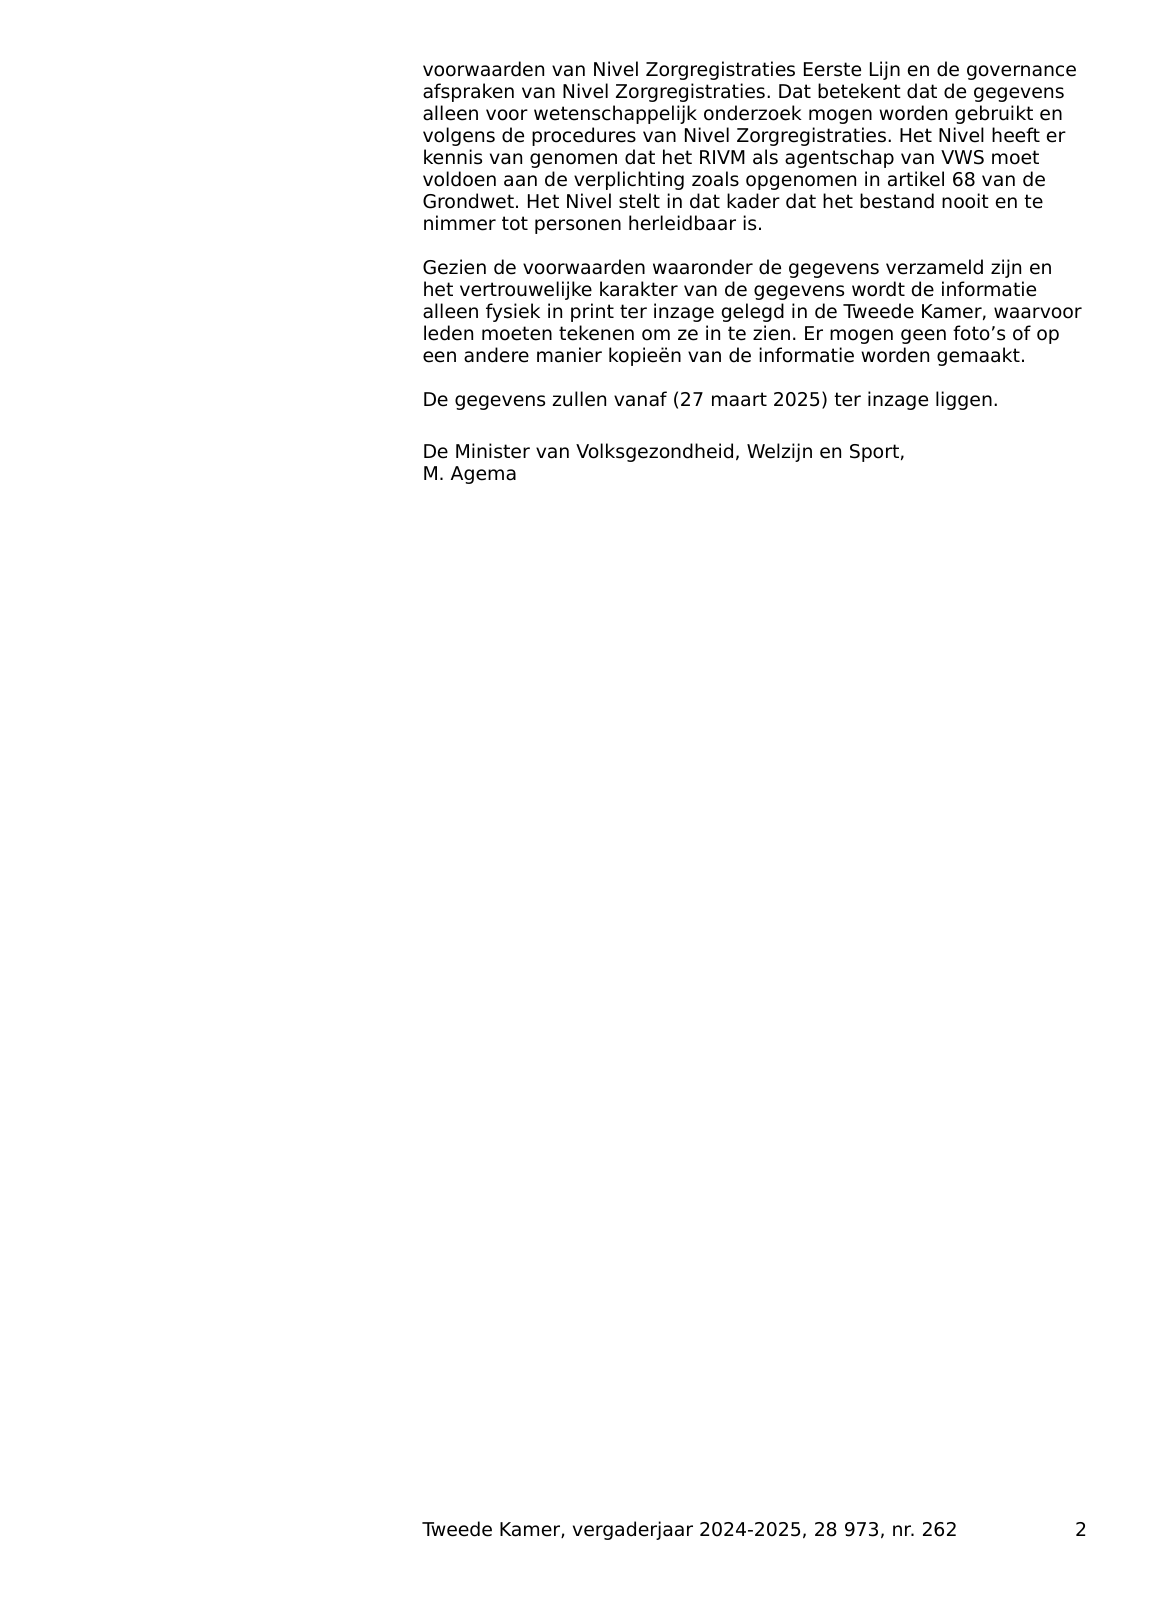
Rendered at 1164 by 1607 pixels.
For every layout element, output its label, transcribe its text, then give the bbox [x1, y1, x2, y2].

text De gegevens zullen vanaf (27 maart 2025) ter inzage liggen. [422, 389, 1087, 411]
text De Minister van Volksgezondheid, Welzijn en Sport, M. Agema [422, 441, 1087, 485]
text Gezien de voorwaarden waaronder de gegevens verzameld zijn en het vertrouwelijke karakter van de gegevens wordt de informatie alleen fysiek in print ter inzage gelegd in de Tweede Kamer, waarvoor leden moeten tekenen om ze in te zien. Er mogen geen foto’s of op een andere manier kopieën van de informatie worden gemaakt. [422, 257, 1087, 367]
text voorwaarden van Nivel Zorgregistraties Eerste Lijn en de governance afspraken van Nivel Zorgregistraties. Dat betekent dat de gegevens alleen voor wetenschappelijk onderzoek mogen worden gebruikt en volgens de procedures van Nivel Zorgregistraties. Het Nivel heeft er kennis van genomen dat het RIVM als agentschap van VWS moet voldoen aan de verplichting zoals opgenomen in artikel 68 van de Grondwet. Het Nivel stelt in dat kader dat het bestand nooit en te nimmer tot personen herleidbaar is. [422, 59, 1087, 235]
